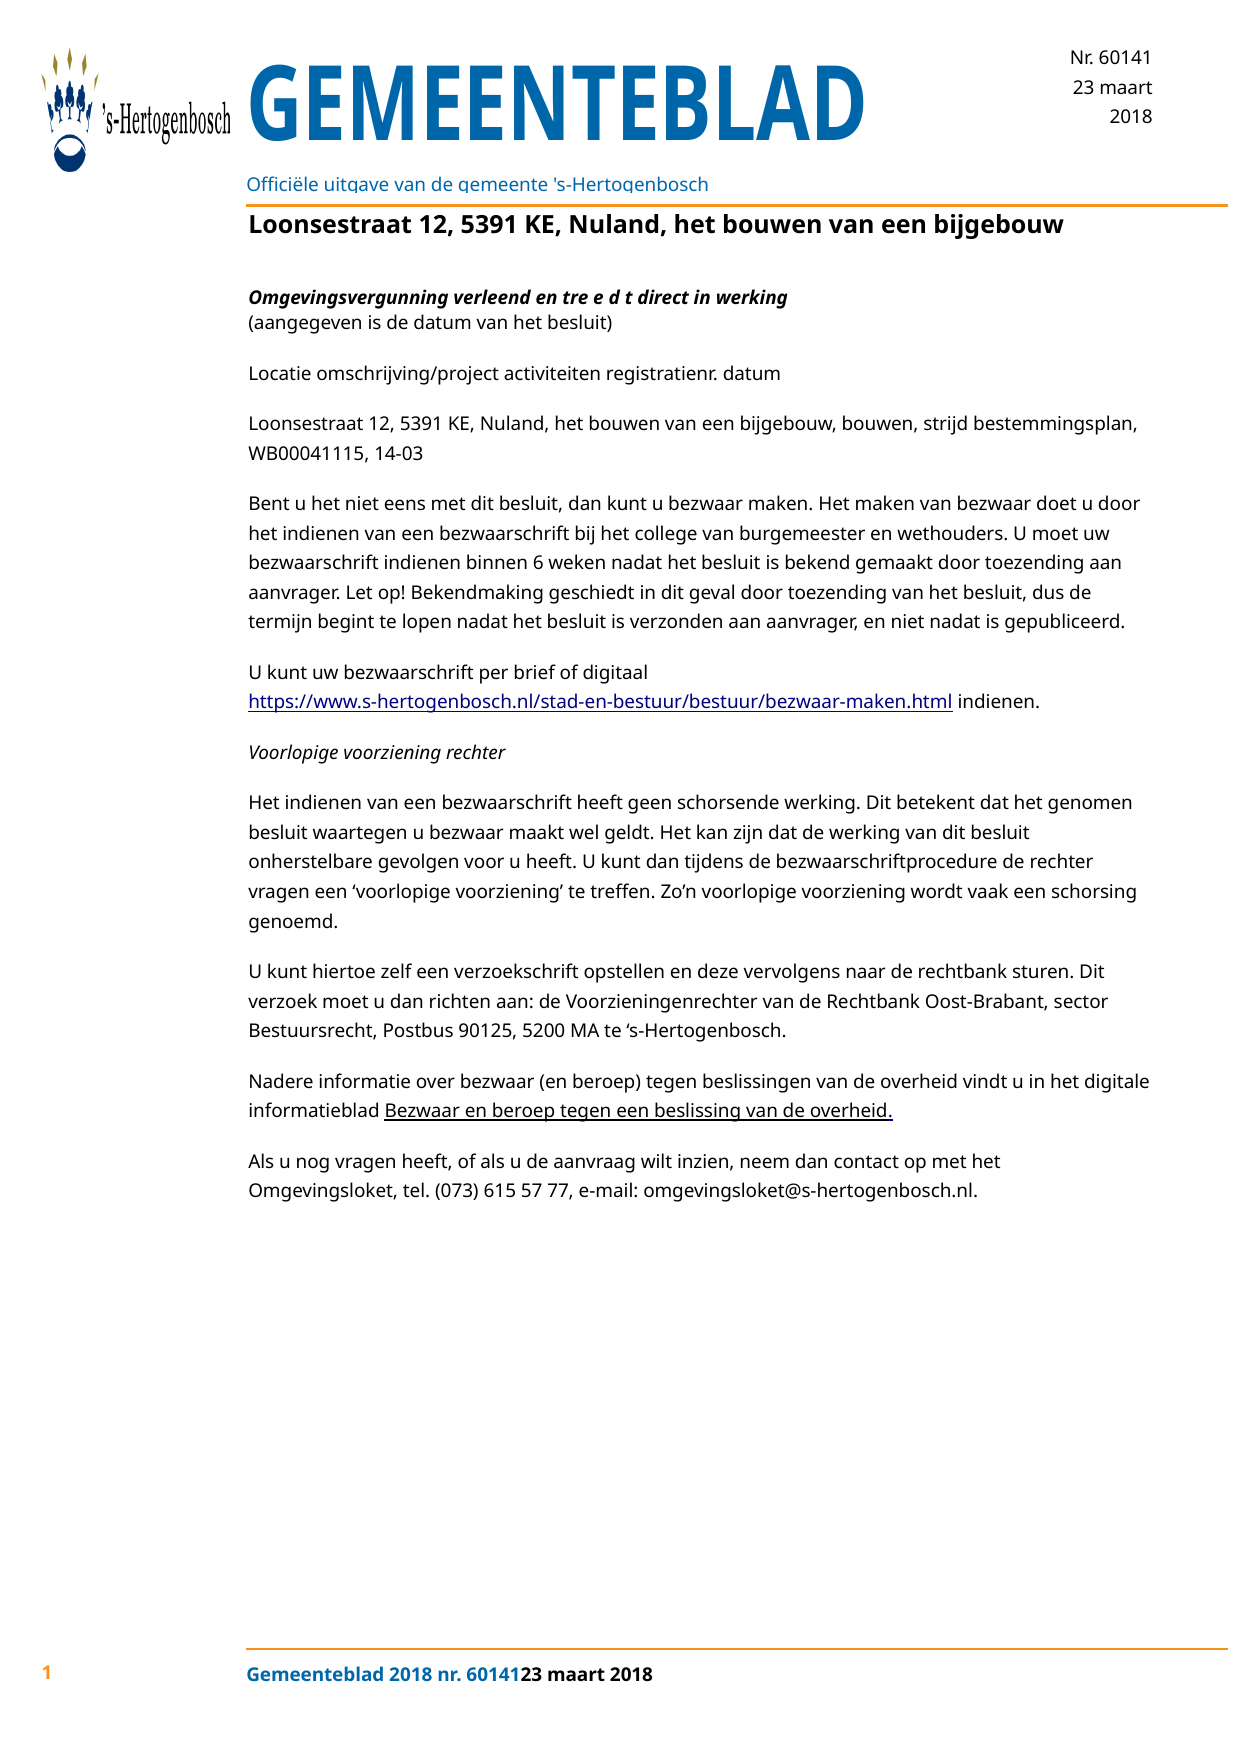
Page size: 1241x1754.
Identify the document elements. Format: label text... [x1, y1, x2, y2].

text U kunt uw bezwaarschrift per brief of digitaal https://www.s-hertogenbosch.nl/stad-en-bestuur/bestuur/bezwaar-maken.html indienen. [248, 659, 1152, 714]
picture [41, 47, 231, 172]
text Voorlopige voorziening rechter [248, 739, 1152, 765]
text Bent u het niet eens met dit besluit, dan kunt u bezwaar maken. Het maken van bezwaar doet u door het indienen van een bezwaarschrift bij het college van burgemeester en wethouders. U moet uw bezwaarschrift indienen binnen 6 weken nadat het besluit is bekend gemaakt door toezending aan aanvrager. Let op! Bekendmaking geschiedt in dit geval door toezending van het besluit, dus de termijn begint te lopen nadat het besluit is verzonden aan aanvrager, en niet nadat is gepubliceerd. [248, 490, 1152, 634]
text Loonsestraat 12, 5391 KE, Nuland, het bouwen van een bijgebouw [248, 207, 1152, 241]
text Omgevingsvergunning verleend en tre e d t direct in werking [248, 284, 1152, 309]
text Als u nog vragen heeft, of als u de aanvraag wilt inzien, neem dan contact op met het Omgevingsloket, tel. (073) 615 57 77, e-mail: omgevingsloket@s-hertogenbosch.nl. [248, 1148, 1152, 1203]
text (aangegeven is de datum van het besluit) [248, 309, 1152, 335]
text Het indienen van een bezwaarschrift heeft geen schorsende werking. Dit betekent dat het genomen besluit waartegen u bezwaar maakt wel geldt. Het kan zijn dat de werking van dit besluit onherstelbare gevolgen voor u heeft. U kunt dan tijdens de bezwaarschriftprocedure de rechter vragen een ‘voorlopige voorziening’ te treffen. Zo’n voorlopige voorziening wordt vaak een schorsing genoemd. [248, 789, 1152, 934]
text Locatie omschrijving/project activiteiten registratienr. datum [248, 360, 1152, 386]
text Nadere informatie over bezwaar (en beroep) tegen beslissingen van de overheid vindt u in het digitale informatieblad Bezwaar en beroep tegen een beslissing van de overheid. [248, 1068, 1152, 1123]
text U kunt hiertoe zelf een verzoekschrift opstellen en deze vervolgens naar de rechtbank sturen. Dit verzoek moet u dan richten aan: de Voorzieningenrechter van de Rechtbank Oost-Brabant, sector Bestuursrecht, Postbus 90125, 5200 MA te ‘s-Hertogenbosch. [248, 958, 1152, 1043]
text Loonsestraat 12, 5391 KE, Nuland, het bouwen van een bijgebouw, bouwen, strijd bestemmingsplan, WB00041115, 14-03 [248, 410, 1152, 466]
